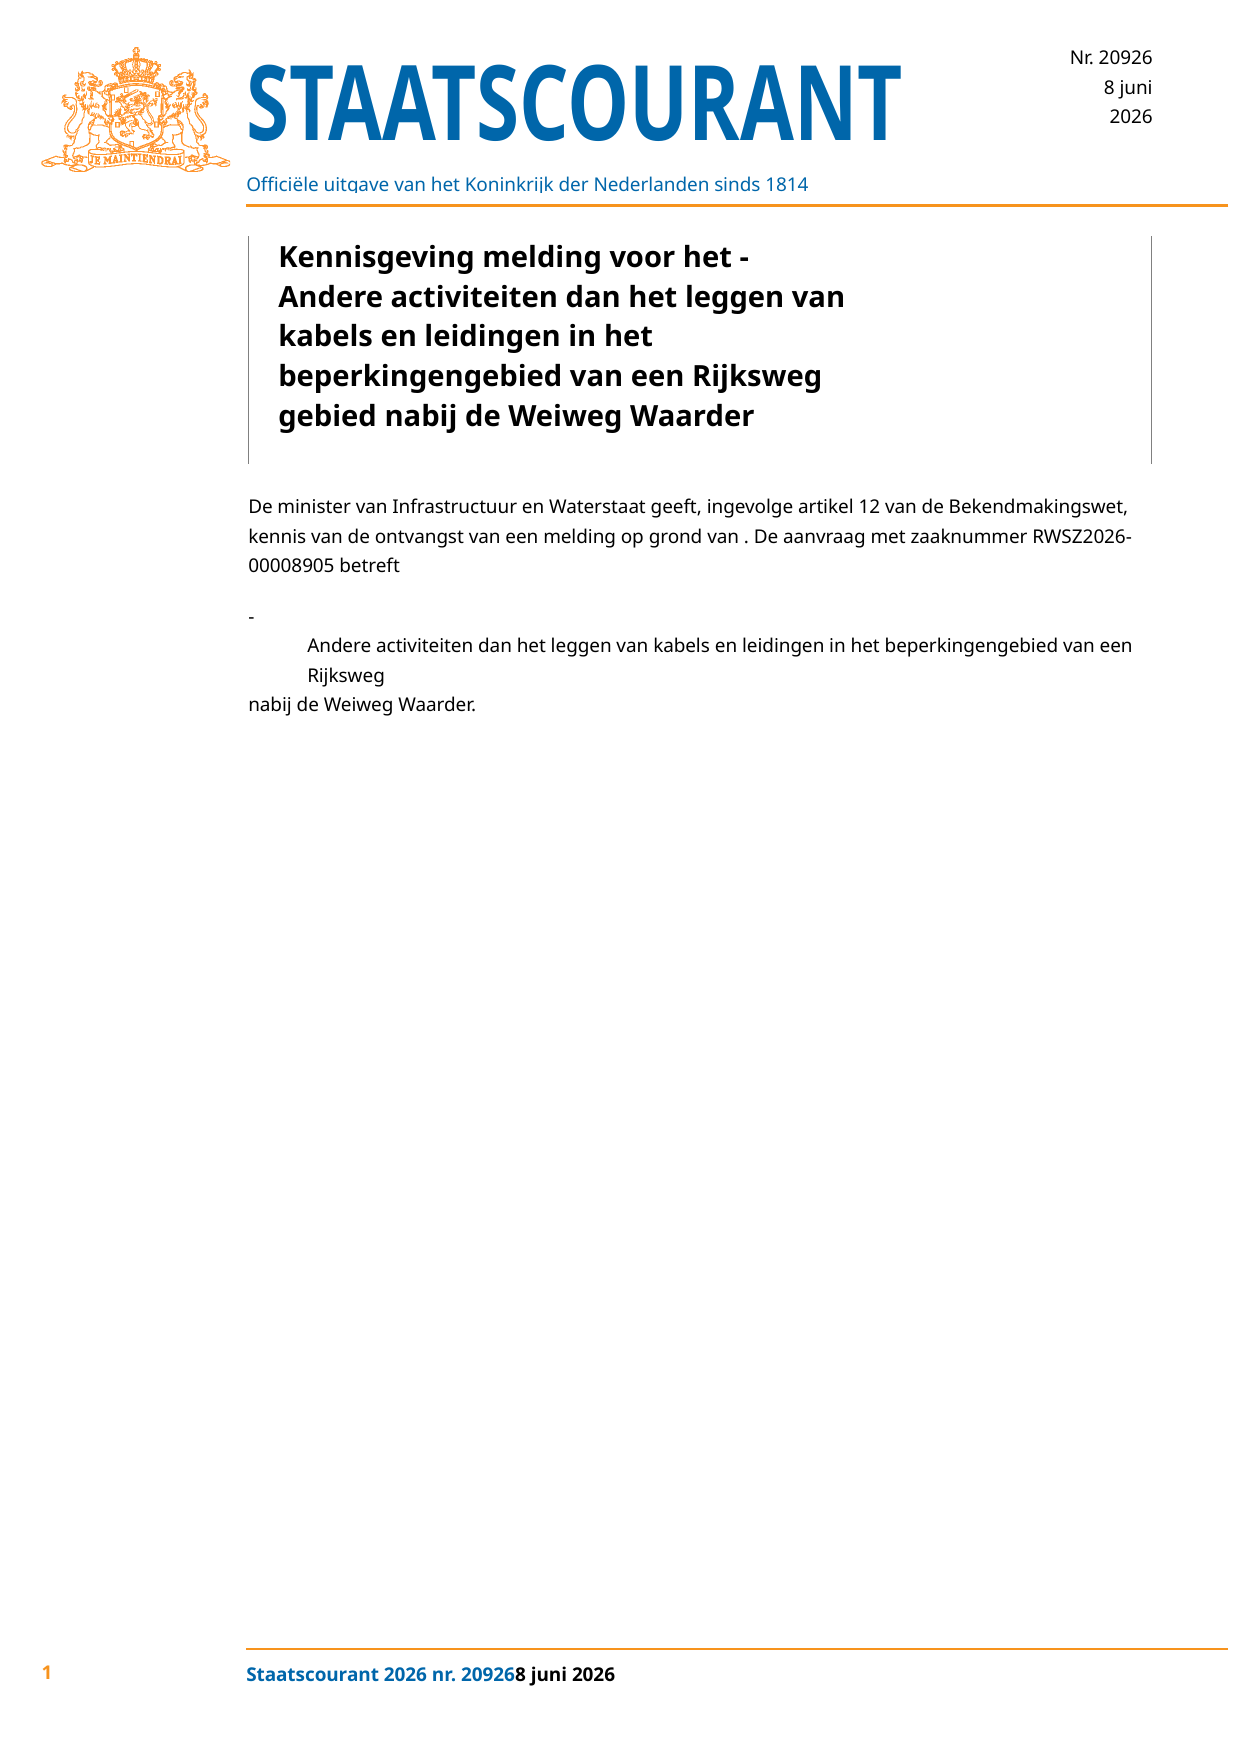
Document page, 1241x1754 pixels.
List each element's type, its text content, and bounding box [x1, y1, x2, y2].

table_header Kennisgeving melding voor het -Andere activiteiten dan het leggen van kabels en leidingen in het beperkingengebied van een Rijksweg gebied nabij de Weiweg Waarder [249, 236, 850, 464]
picture [912, 236, 1090, 414]
table_header [1090, 236, 1151, 413]
text nabij de Weiweg Waarder. [248, 692, 1152, 717]
table_header [850, 414, 1151, 464]
text De minister van Infrastructuur en Waterstaat geeft, ingevolge artikel 12 van de Bekendmakingswet, kennis van de ontvangst van een melding op grond van . De aanvraag met zaaknummer RWSZ2026-00008905 betreft [248, 493, 1152, 578]
list Andere activiteiten dan het leggen van kabels en leidingen in het beperkingengebied van een Rijksweg [248, 632, 1152, 688]
table_header [850, 236, 912, 413]
picture [41, 47, 231, 172]
